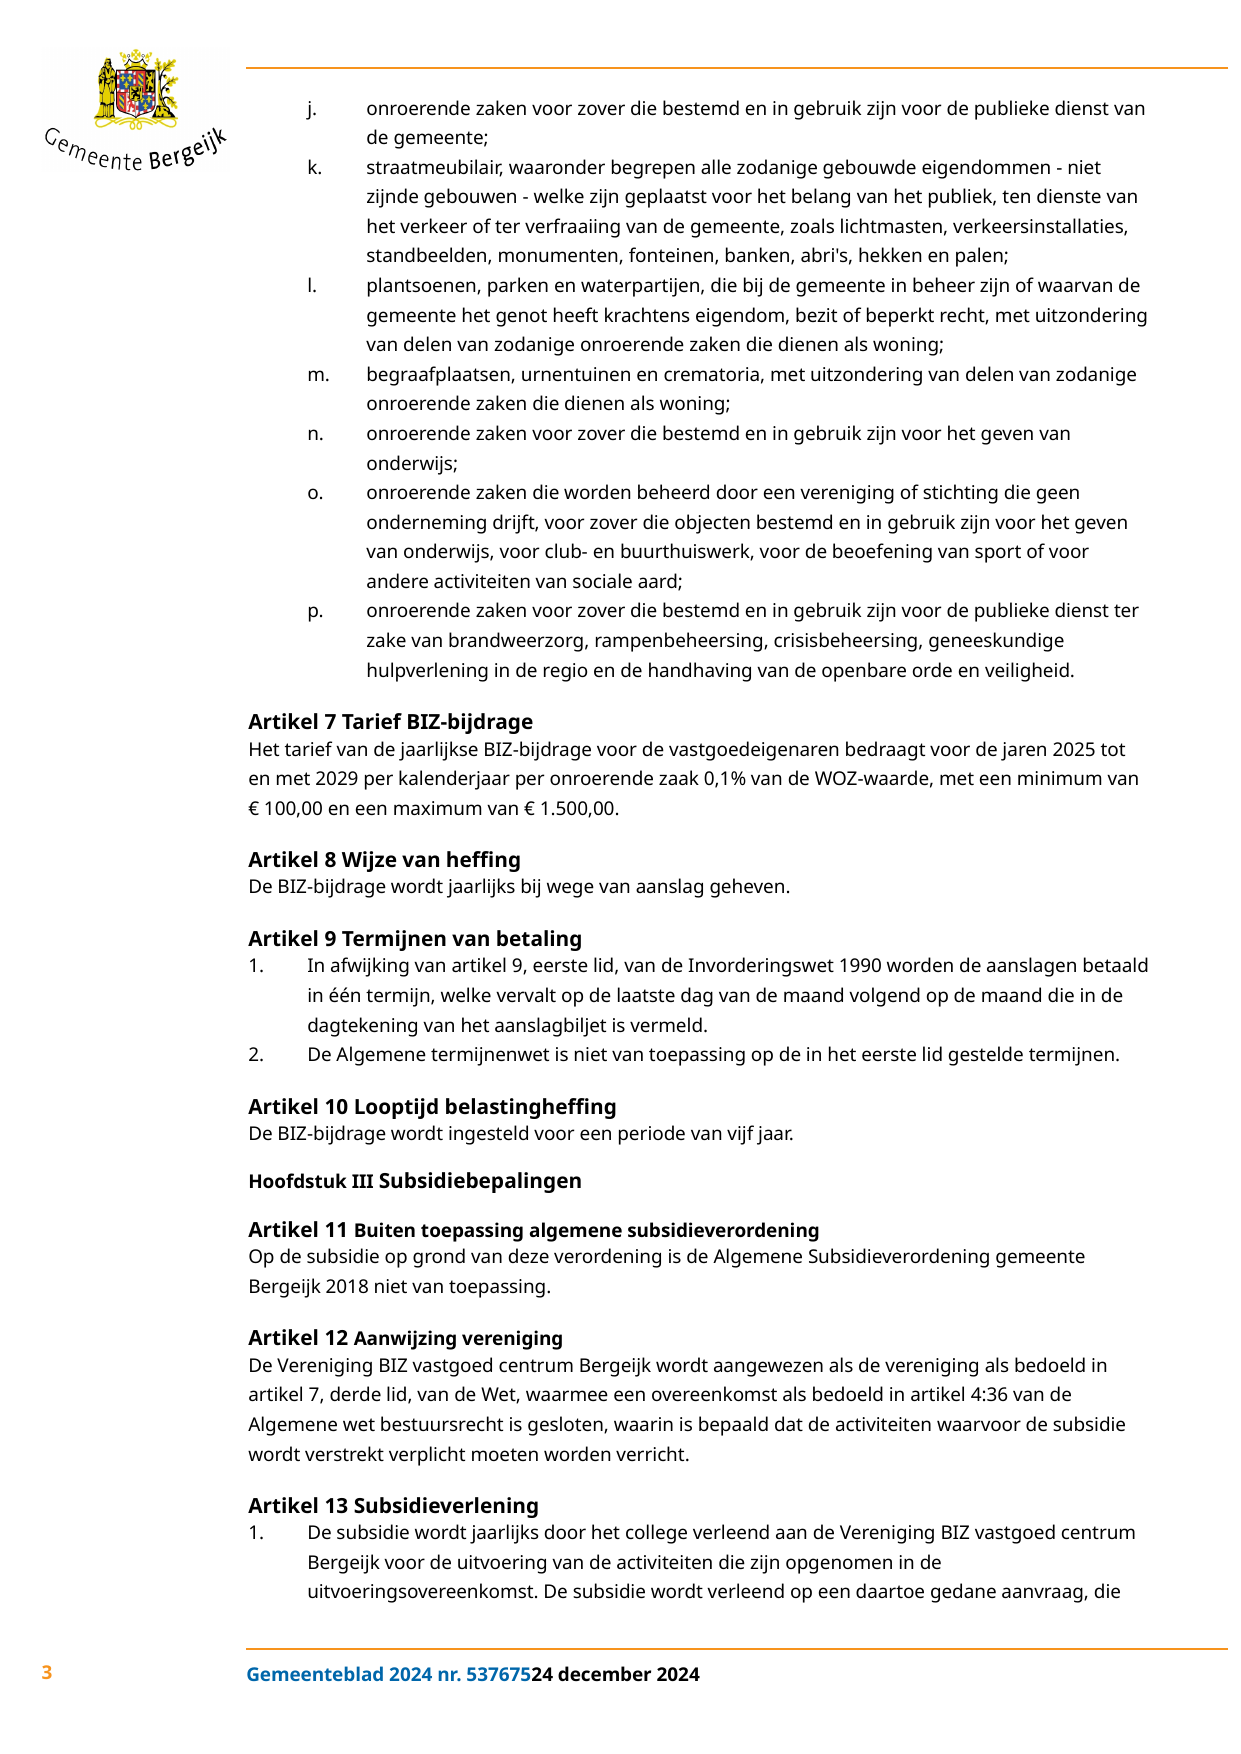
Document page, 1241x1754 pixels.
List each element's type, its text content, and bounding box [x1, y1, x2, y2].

list onroerende zaken voor zover die bestemd en in gebruik zijn voor de publieke dienst van de gemeente; [307, 95, 1152, 150]
text Hoofdstuk III Subsidiebepalingen [248, 1166, 1152, 1194]
text Artikel 8 Wijze van heffing [248, 845, 1152, 874]
list De subsidie wordt jaarlijks door het college verleend aan de Vereniging BIZ vastgoed centrum Bergeijk voor de uitvoering van de activiteiten die zijn opgenomen in de uitvoeringsovereenkomst. De subsidie wordt verleend op een daartoe gedane aanvraag, die [248, 1519, 1152, 1604]
list straatmeubilair, waaronder begrepen alle zodanige gebouwde eigendommen - niet zijnde gebouwen - welke zijn geplaatst voor het belang van het publiek, ten dienste van het verkeer of ter verfraaiing van de gemeente, zoals lichtmasten, verkeersinstallaties, standbeelden, monumenten, fonteinen, banken, abri's, hekken en palen; [307, 154, 1152, 268]
list In afwijking van artikel 9, eerste lid, van de Invorderingswet 1990 worden de aanslagen betaald in één termijn, welke vervalt op de laatste dag van de maand volgend op de maand die in de dagtekening van het aanslagbiljet is vermeld. [248, 953, 1152, 1037]
text De Vereniging BIZ vastgoed centrum Bergeijk wordt aangewezen als de vereniging als bedoeld in artikel 7, derde lid, van de Wet, waarmee een overeenkomst als bedoeld in artikel 4:36 van de Algemene wet bestuursrecht is gesloten, waarin is bepaald dat de activiteiten waarvoor de subsidie wordt verstrekt verplicht moeten worden verricht. [248, 1352, 1152, 1466]
list onroerende zaken die worden beheerd door een vereniging of stichting die geen onderneming drijft, voor zover die objecten bestemd en in gebruik zijn voor het geven van onderwijs, voor club- en buurthuiswerk, voor de beoefening van sport of voor andere activiteiten van sociale aard; [307, 479, 1152, 594]
picture [41, 47, 231, 172]
text Artikel 12 Aanwijzing vereniging [248, 1323, 1152, 1352]
text De BIZ-bijdrage wordt ingesteld voor een periode van vijf jaar. [248, 1120, 1152, 1146]
list onroerende zaken voor zover die bestemd en in gebruik zijn voor het geven van onderwijs; [307, 420, 1152, 476]
text Artikel 13 Subsidieverlening [248, 1491, 1152, 1519]
text De BIZ-bijdrage wordt jaarlijks bij wege van aanslag geheven. [248, 874, 1152, 899]
text Op de subsidie op grond van deze verordening is de Algemene Subsidieverordening gemeente Bergeijk 2018 niet van toepassing. [248, 1243, 1152, 1299]
text Artikel 9 Termijnen van betaling [248, 924, 1152, 953]
list De Algemene termijnenwet is niet van toepassing op de in het eerste lid gestelde termijnen. [248, 1041, 1152, 1067]
text Artikel 11 Buiten toepassing algemene subsidieverordening [248, 1215, 1152, 1243]
text Artikel 7 Tarief BIZ-bijdrage [248, 707, 1152, 736]
list onroerende zaken voor zover die bestemd en in gebruik zijn voor de publieke dienst ter zake van brandweerzorg, rampenbeheersing, crisisbeheersing, geneeskundige hulpverlening in de regio en de handhaving van de openbare orde en veiligheid. [307, 598, 1152, 683]
list begraafplaatsen, urnentuinen en crematoria, met uitzondering van delen van zodanige onroerende zaken die dienen als woning; [307, 361, 1152, 416]
text Artikel 10 Looptijd belastingheffing [248, 1092, 1152, 1120]
text Het tarief van de jaarlijkse BIZ-bijdrage voor de vastgoedeigenaren bedraagt voor de jaren 2025 tot en met 2029 per kalenderjaar per onroerende zaak 0,1% van de WOZ-waarde, met een minimum van € 100,00 en een maximum van € 1.500,00. [248, 736, 1152, 821]
list plantsoenen, parken en waterpartijen, die bij de gemeente in beheer zijn of waarvan de gemeente het genot heeft krachtens eigendom, bezit of beperkt recht, met uitzondering van delen van zodanige onroerende zaken die dienen als woning; [307, 272, 1152, 357]
